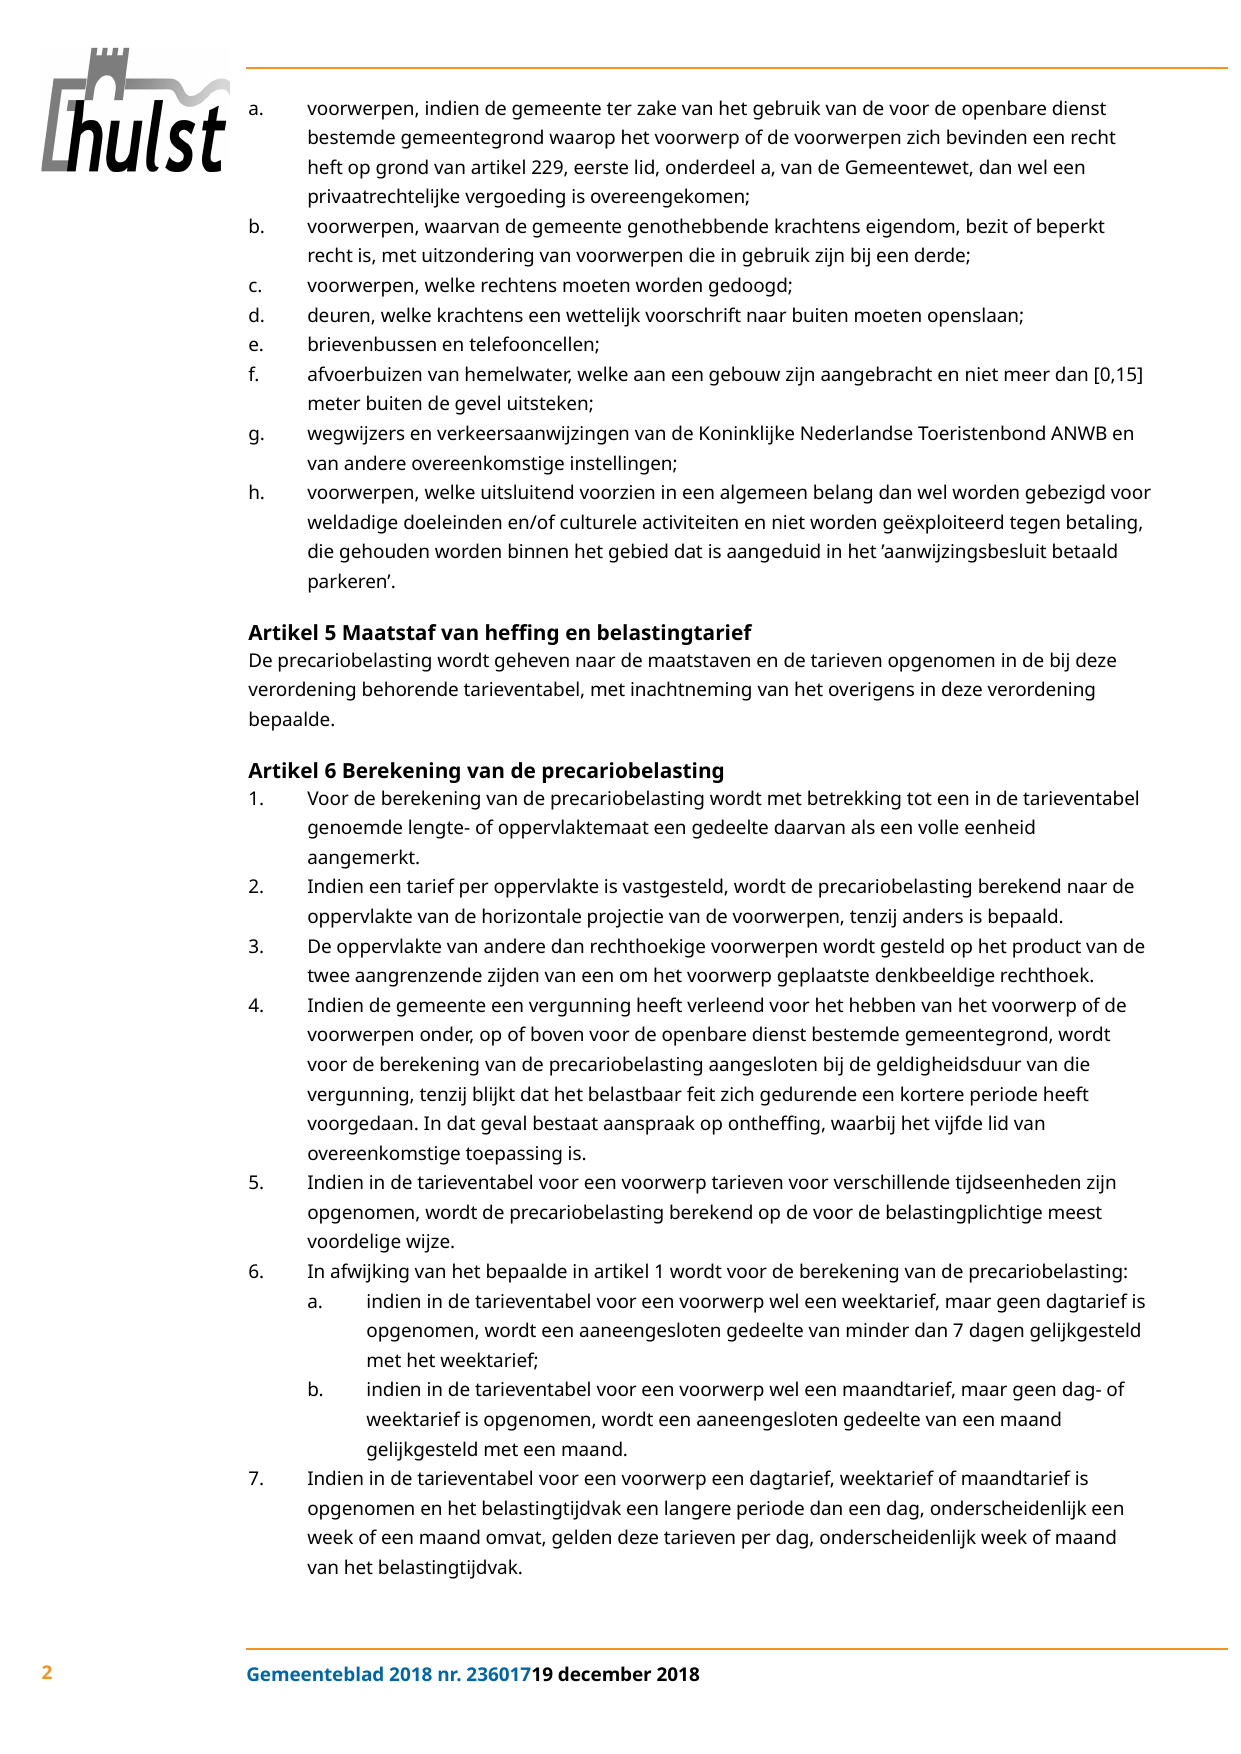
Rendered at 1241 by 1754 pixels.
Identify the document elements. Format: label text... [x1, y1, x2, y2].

list Indien de gemeente een vergunning heeft verleend voor het hebben van het voorwerp of de voorwerpen onder, op of boven voor de openbare dienst bestemde gemeentegrond, wordt voor de berekening van de precariobelasting aangesloten bij de geldigheidsduur van die vergunning, tenzij blijkt dat het belastbaar feit zich gedurende een kortere periode heeft voorgedaan. In dat geval bestaat aanspraak op ontheffing, waarbij het vijfde lid van overeenkomstige toepassing is. [248, 992, 1152, 1166]
list indien in de tarieventabel voor een voorwerp wel een weektarief, maar geen dagtarief is opgenomen, wordt een aaneengesloten gedeelte van minder dan 7 dagen gelijkgesteld met het weektarief; [307, 1288, 1152, 1373]
list In afwijking van het bepaalde in artikel 1 wordt voor de berekening van de precariobelasting: [248, 1258, 1152, 1284]
text De precariobelasting wordt geheven naar de maatstaven en de tarieven opgenomen in de bij deze verordening behorende tarieventabel, met inachtneming van het overigens in deze verordening bepaalde. [248, 647, 1152, 732]
list De oppervlakte van andere dan rechthoekige voorwerpen wordt gesteld op het product van de twee aangrenzende zijden van een om het voorwerp geplaatste denkbeeldige rechthoek. [248, 933, 1152, 988]
list indien in de tarieventabel voor een voorwerp wel een maandtarief, maar geen dag- of weektarief is opgenomen, wordt een aaneengesloten gedeelte van een maand gelijkgesteld met een maand. [307, 1377, 1152, 1462]
list Voor de berekening van de precariobelasting wordt met betrekking tot een in de tarieventabel genoemde lengte- of oppervlaktemaat een gedeelte daarvan als een volle eenheid aangemerkt. [248, 785, 1152, 870]
list Indien in de tarieventabel voor een voorwerp een dagtarief, weektarief of maandtarief is opgenomen en het belastingtijdvak een langere periode dan een dag, onderscheidenlijk een week of een maand omvat, gelden deze tarieven per dag, onderscheidenlijk week of maand van het belastingtijdvak. [248, 1465, 1152, 1580]
list wegwijzers en verkeersaanwijzingen van de Koninklijke Nederlandse Toeristenbond ANWB en van andere overeenkomstige instellingen; [248, 420, 1152, 476]
text Artikel 6 Berekening van de precariobelasting [248, 757, 1152, 785]
list voorwerpen, welke rechtens moeten worden gedoogd; [248, 272, 1152, 298]
list brievenbussen en telefooncellen; [248, 331, 1152, 357]
text Artikel 5 Maatstaf van heffing en belastingtarief [248, 618, 1152, 647]
picture [41, 47, 231, 172]
list voorwerpen, indien de gemeente ter zake van het gebruik van de voor de openbare dienst bestemde gemeentegrond waarop het voorwerp of de voorwerpen zich bevinden een recht heft op grond van artikel 229, eerste lid, onderdeel a, van de Gemeentewet, dan wel een privaatrechtelijke vergoeding is overeengekomen; [248, 95, 1152, 209]
list voorwerpen, waarvan de gemeente genothebbende krachtens eigendom, bezit of beperkt recht is, met uitzondering van voorwerpen die in gebruik zijn bij een derde; [248, 213, 1152, 268]
list afvoerbuizen van hemelwater, welke aan een gebouw zijn aangebracht en niet meer dan [0,15] meter buiten de gevel uitsteken; [248, 361, 1152, 416]
list voorwerpen, welke uitsluitend voorzien in een algemeen belang dan wel worden gebezigd voor weldadige doeleinden en/of culturele activiteiten en niet worden geëxploiteerd tegen betaling, die gehouden worden binnen het gebied dat is aangeduid in het ’aanwijzingsbesluit betaald parkeren’. [248, 479, 1152, 594]
list deuren, welke krachtens een wettelijk voorschrift naar buiten moeten openslaan; [248, 302, 1152, 328]
list Indien in de tarieventabel voor een voorwerp tarieven voor verschillende tijdseenheden zijn opgenomen, wordt de precariobelasting berekend op de voor de belastingplichtige meest voordelige wijze. [248, 1169, 1152, 1254]
list Indien een tarief per oppervlakte is vastgesteld, wordt de precariobelasting berekend naar de oppervlakte van de horizontale projectie van de voorwerpen, tenzij anders is bepaald. [248, 874, 1152, 929]
